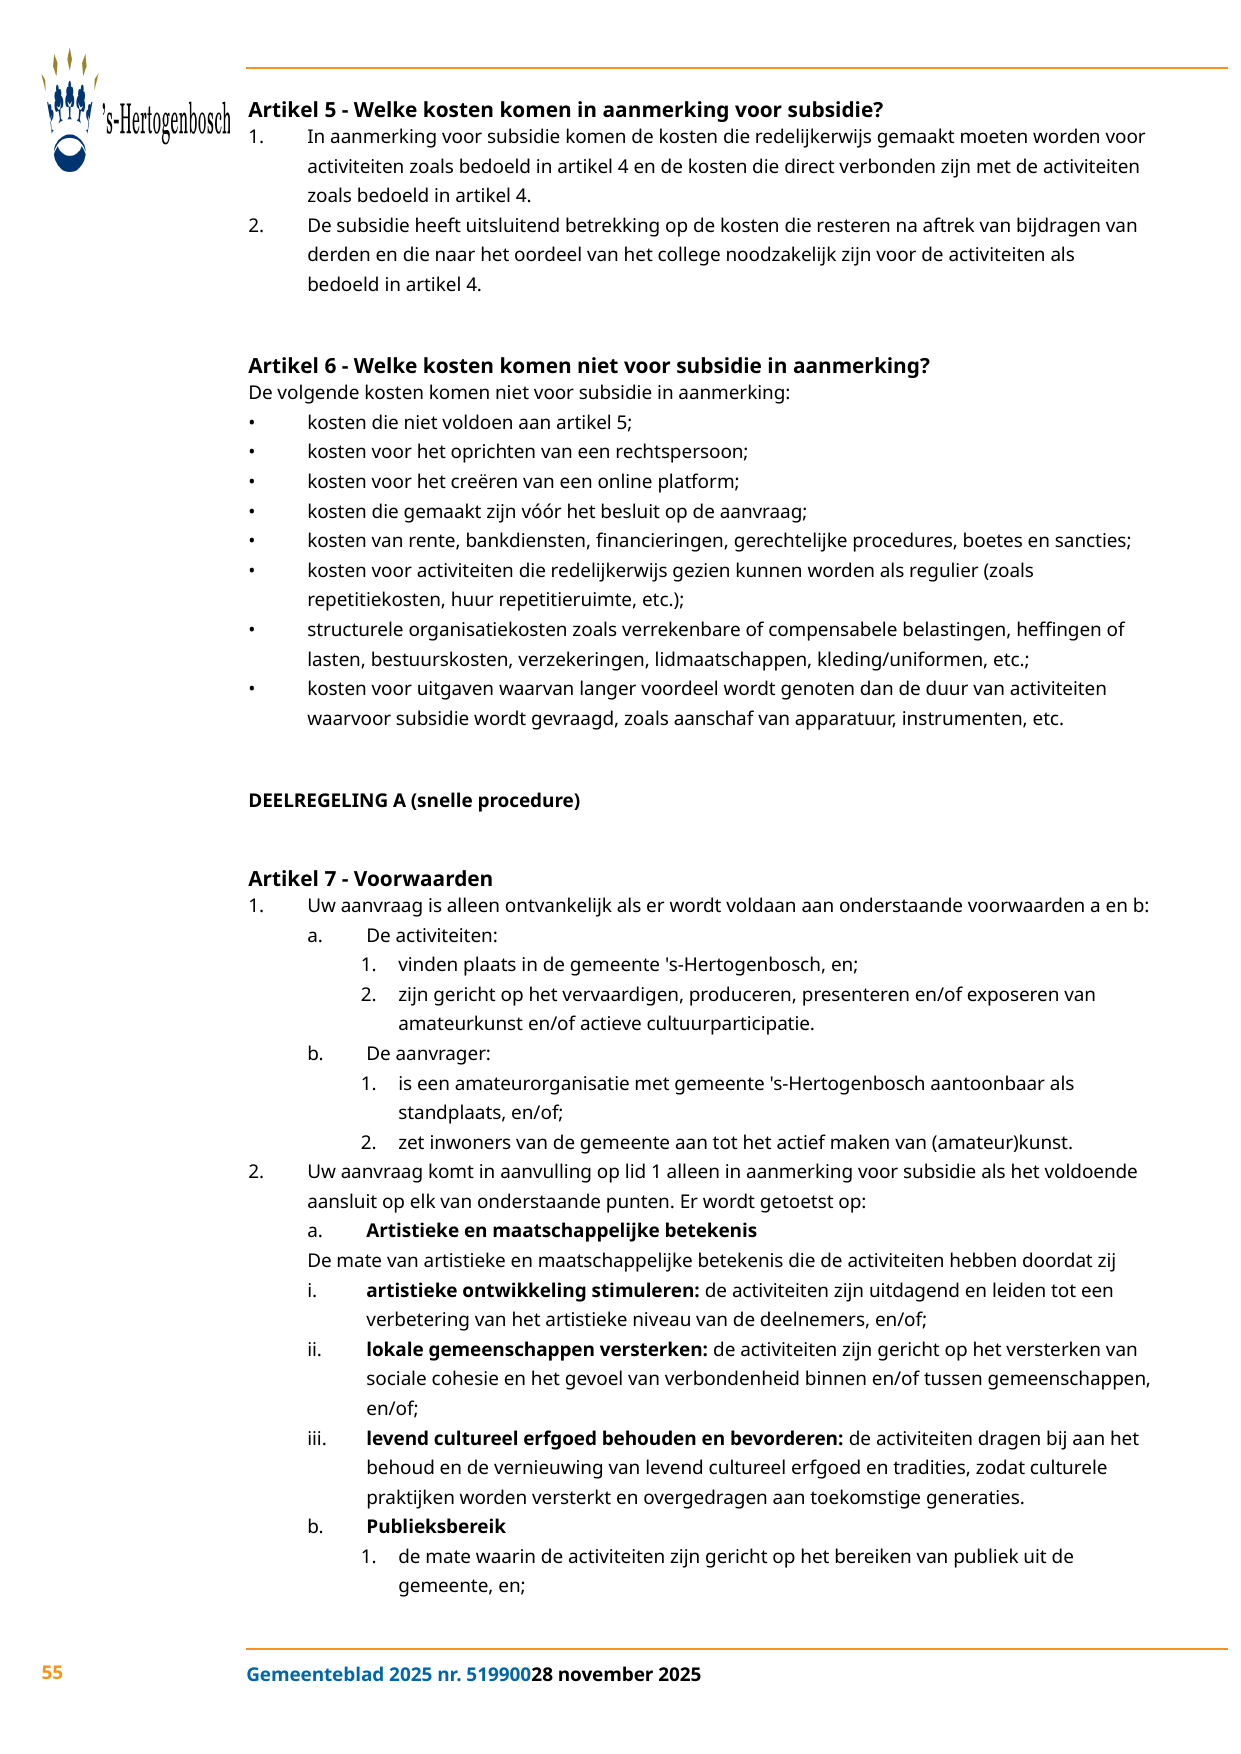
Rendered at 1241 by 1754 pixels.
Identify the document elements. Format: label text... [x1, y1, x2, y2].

list kosten voor het creëren van een online platform; [248, 468, 1152, 494]
list kosten die gemaakt zijn vóór het besluit op de aanvraag; [248, 498, 1152, 524]
text De volgende kosten komen niet voor subsidie in aanmerking: [248, 379, 1152, 405]
text Artikel 7 - Voorwaarden [248, 864, 1152, 892]
list In aanmerking voor subsidie komen de kosten die redelijkerwijs gemaakt moeten worden voor activiteiten zoals bedoeld in artikel 4 en de kosten die direct verbonden zijn met de activiteiten zoals bedoeld in artikel 4. [248, 123, 1152, 208]
list zet inwoners van de gemeente aan tot het actief maken van (amateur)kunst. [361, 1129, 1152, 1155]
list is een amateurorganisatie met gemeente 's-Hertogenbosch aantoonbaar als standplaats, en/of; [361, 1070, 1152, 1125]
list kosten voor activiteiten die redelijkerwijs gezien kunnen worden als regulier (zoals repetitiekosten, huur repetitieruimte, etc.); [248, 557, 1152, 612]
list levend cultureel erfgoed behouden en bevorderen: de activiteiten dragen bij aan het behoud en de vernieuwing van levend cultureel erfgoed en tradities, zodat culturele praktijken worden versterkt en overgedragen aan toekomstige generaties. [307, 1425, 1152, 1510]
picture [41, 47, 231, 172]
list De aanvrager: [307, 1040, 1152, 1066]
list kosten voor uitgaven waarvan langer voordeel wordt genoten dan de duur van activiteiten waarvoor subsidie wordt gevraagd, zoals aanschaf van apparatuur, instrumenten, etc. [248, 675, 1152, 731]
text Artikel 5 - Welke kosten komen in aanmerking voor subsidie? [248, 95, 1152, 123]
list De mate van artistieke en maatschappelijke betekenis die de activiteiten hebben doordat zij [248, 1247, 1152, 1273]
list vinden plaats in de gemeente 's-Hertogenbosch, en; [361, 951, 1152, 977]
list Publieksbereik [307, 1513, 1152, 1539]
list De subsidie heeft uitsluitend betrekking op de kosten die resteren na aftrek van bijdragen van derden en die naar het oordeel van het college noodzakelijk zijn voor de activiteiten als bedoeld in artikel 4. [248, 212, 1152, 297]
list de mate waarin de activiteiten zijn gericht op het bereiken van publiek uit de gemeente, en; [361, 1543, 1152, 1598]
list zijn gericht op het vervaardigen, produceren, presenteren en/of exposeren van amateurkunst en/of actieve cultuurparticipatie. [361, 981, 1152, 1036]
list artistieke ontwikkeling stimuleren: de activiteiten zijn uitdagend en leiden tot een verbetering van het artistieke niveau van de deelnemers, en/of; [307, 1277, 1152, 1332]
list kosten voor het oprichten van een rechtspersoon; [248, 439, 1152, 464]
list lokale gemeenschappen versterken: de activiteiten zijn gericht op het versterken van sociale cohesie en het gevoel van verbondenheid binnen en/of tussen gemeenschappen, en/of; [307, 1336, 1152, 1421]
text Artikel 6 - Welke kosten komen niet voor subsidie in aanmerking? [248, 351, 1152, 379]
list De activiteiten: [307, 922, 1152, 948]
list Uw aanvraag is alleen ontvankelijk als er wordt voldaan aan onderstaande voorwaarden a en b: [248, 892, 1152, 918]
list Uw aanvraag komt in aanvulling op lid 1 alleen in aanmerking voor subsidie als het voldoende aansluit op elk van onderstaande punten. Er wordt getoetst op: [248, 1158, 1152, 1214]
list kosten die niet voldoen aan artikel 5; [248, 409, 1152, 435]
list Artistieke en maatschappelijke betekenis [307, 1218, 1152, 1243]
text DEELREGELING A (snelle procedure) [248, 785, 1152, 813]
list structurele organisatiekosten zoals verrekenbare of compensabele belastingen, heffingen of lasten, bestuurskosten, verzekeringen, lidmaatschappen, kleding/uniformen, etc.; [248, 616, 1152, 672]
list kosten van rente, bankdiensten, financieringen, gerechtelijke procedures, boetes en sancties; [248, 527, 1152, 553]
